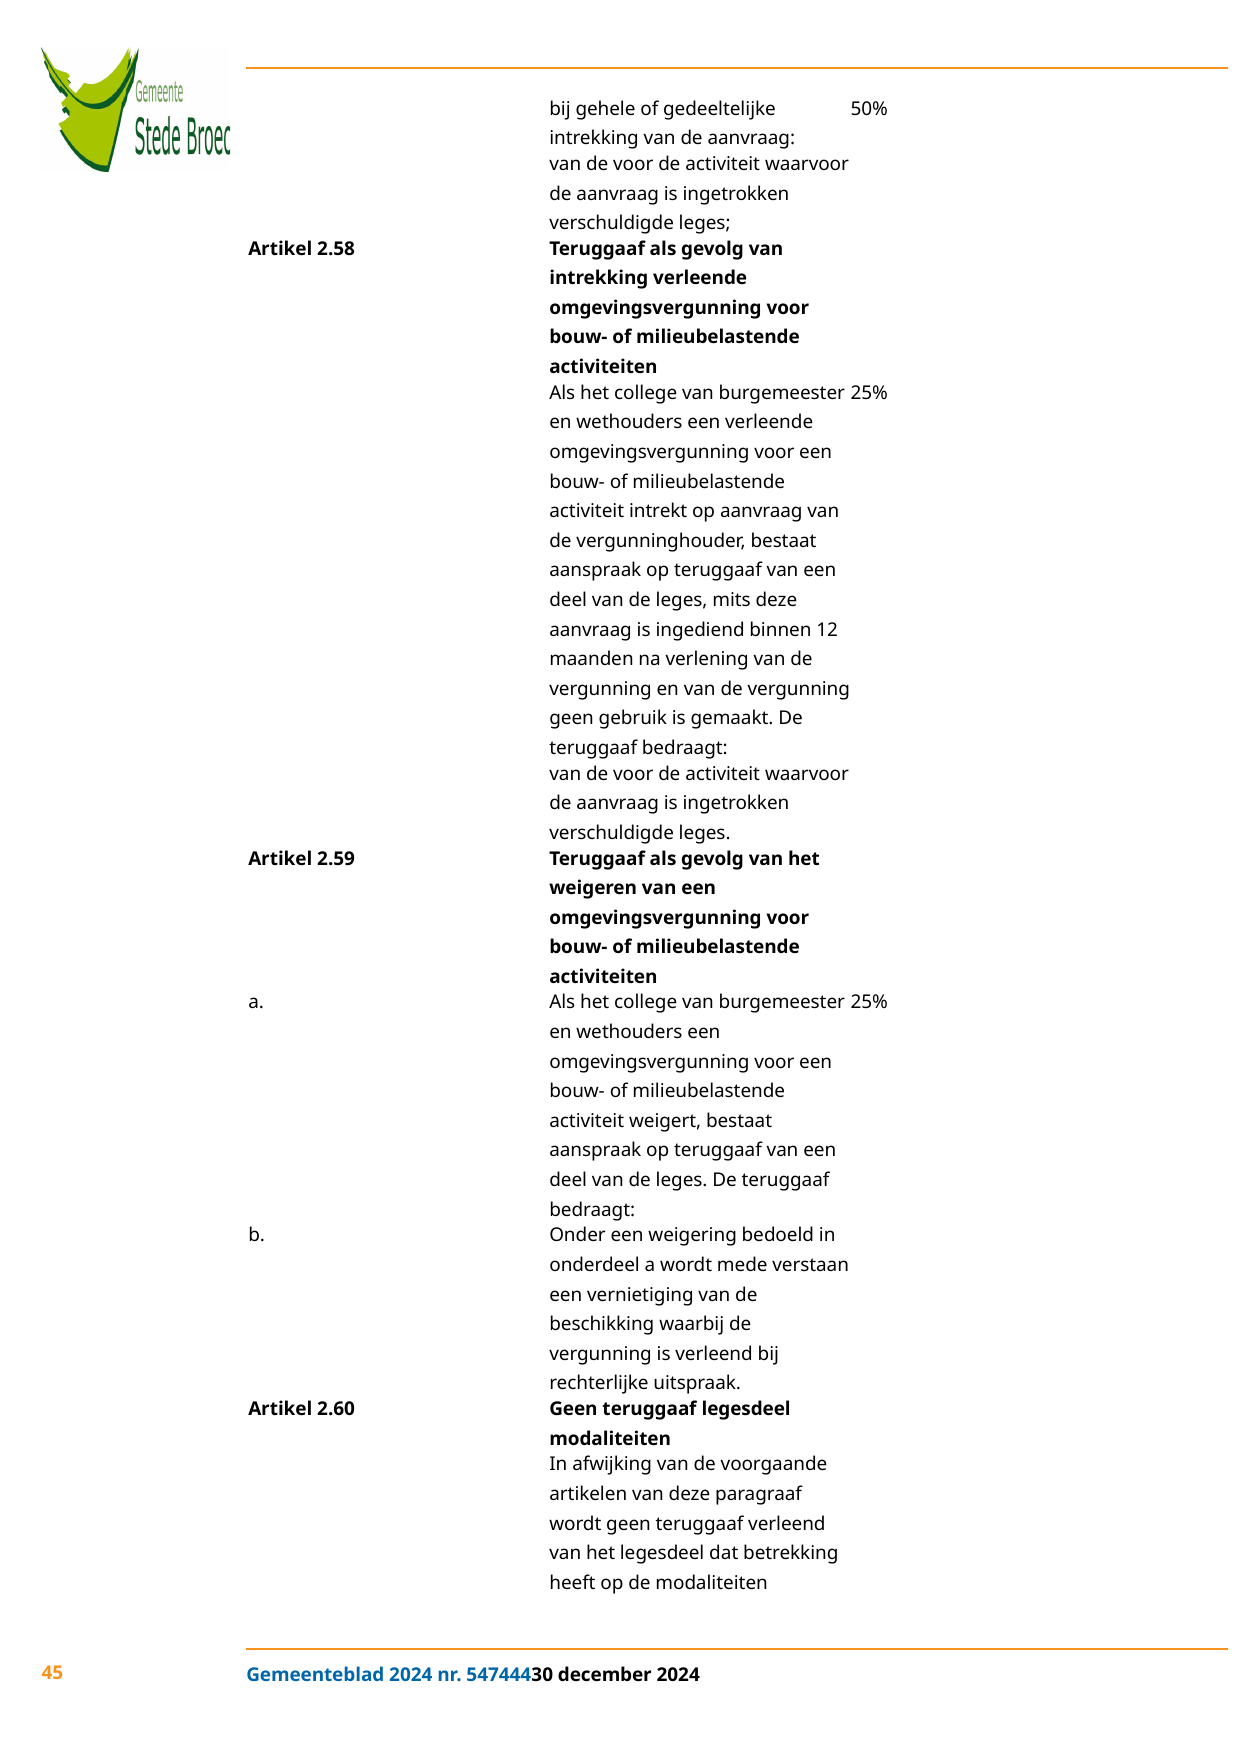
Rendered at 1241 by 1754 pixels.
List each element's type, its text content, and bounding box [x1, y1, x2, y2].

table_cell [248, 379, 549, 760]
table_cell [248, 1451, 549, 1594]
table_cell Als het college van burgemeester en wethouders een omgevingsvergunning voor een bouw- of milieubelastende activiteit weigert, bestaat aanspraak op teruggaaf van een deel van de leges. De teruggaaf bedraagt: [549, 989, 850, 1222]
table_cell [850, 235, 1152, 379]
table_cell Artikel 2.60 [248, 1395, 549, 1451]
table_cell 25% [850, 989, 1152, 1222]
table_cell b. [248, 1222, 549, 1395]
table_cell van de voor de activiteit waarvoor de aanvraag is ingetrokken verschuldigde leges. [549, 760, 850, 845]
table_cell [850, 845, 1152, 989]
table_cell 25% [850, 379, 1152, 760]
table_cell a. [248, 989, 549, 1222]
table_cell [850, 150, 1152, 235]
table_cell Teruggaaf als gevolg van intrekking verleende omgevingsvergunning voor bouw- of milieubelastende activiteiten [549, 235, 850, 379]
table_cell Onder een weigering bedoeld in onderdeel a wordt mede verstaan een vernietiging van de beschikking waarbij de vergunning is verleend bij rechterlijke uitspraak. [549, 1222, 850, 1395]
table_cell 50% [850, 95, 1152, 150]
table_cell Geen teruggaaf legesdeel modaliteiten [549, 1395, 850, 1451]
table_cell [248, 150, 549, 235]
table_cell Artikel 2.59 [248, 845, 549, 989]
table_cell Als het college van burgemeester en wethouders een verleende omgevingsvergunning voor een bouw- of milieubelastende activiteit intrekt op aanvraag van de vergunninghouder, bestaat aanspraak op teruggaaf van een deel van de leges, mits deze aanvraag is ingediend binnen 12 maanden na verlening van de vergunning en van de vergunning geen gebruik is gemaakt. De teruggaaf bedraagt: [549, 379, 850, 760]
table_cell Artikel 2.58 [248, 235, 549, 379]
table_cell In afwijking van de voorgaande artikelen van deze paragraaf wordt geen teruggaaf verleend van het legesdeel dat betrekking heeft op de modaliteiten [549, 1451, 850, 1594]
table_cell [850, 760, 1152, 845]
table_cell Teruggaaf als gevolg van het weigeren van een omgevingsvergunning voor bouw- of milieubelastende activiteiten [549, 845, 850, 989]
table_cell [248, 95, 549, 150]
table_cell [248, 760, 549, 845]
table_cell [850, 1451, 1152, 1594]
table_cell bij gehele of gedeeltelijke intrekking van de aanvraag: [549, 95, 850, 150]
picture [41, 47, 231, 172]
table_cell van de voor de activiteit waarvoor de aanvraag is ingetrokken verschuldigde leges; [549, 150, 850, 235]
table_cell [850, 1222, 1152, 1395]
table_cell [850, 1395, 1152, 1451]
